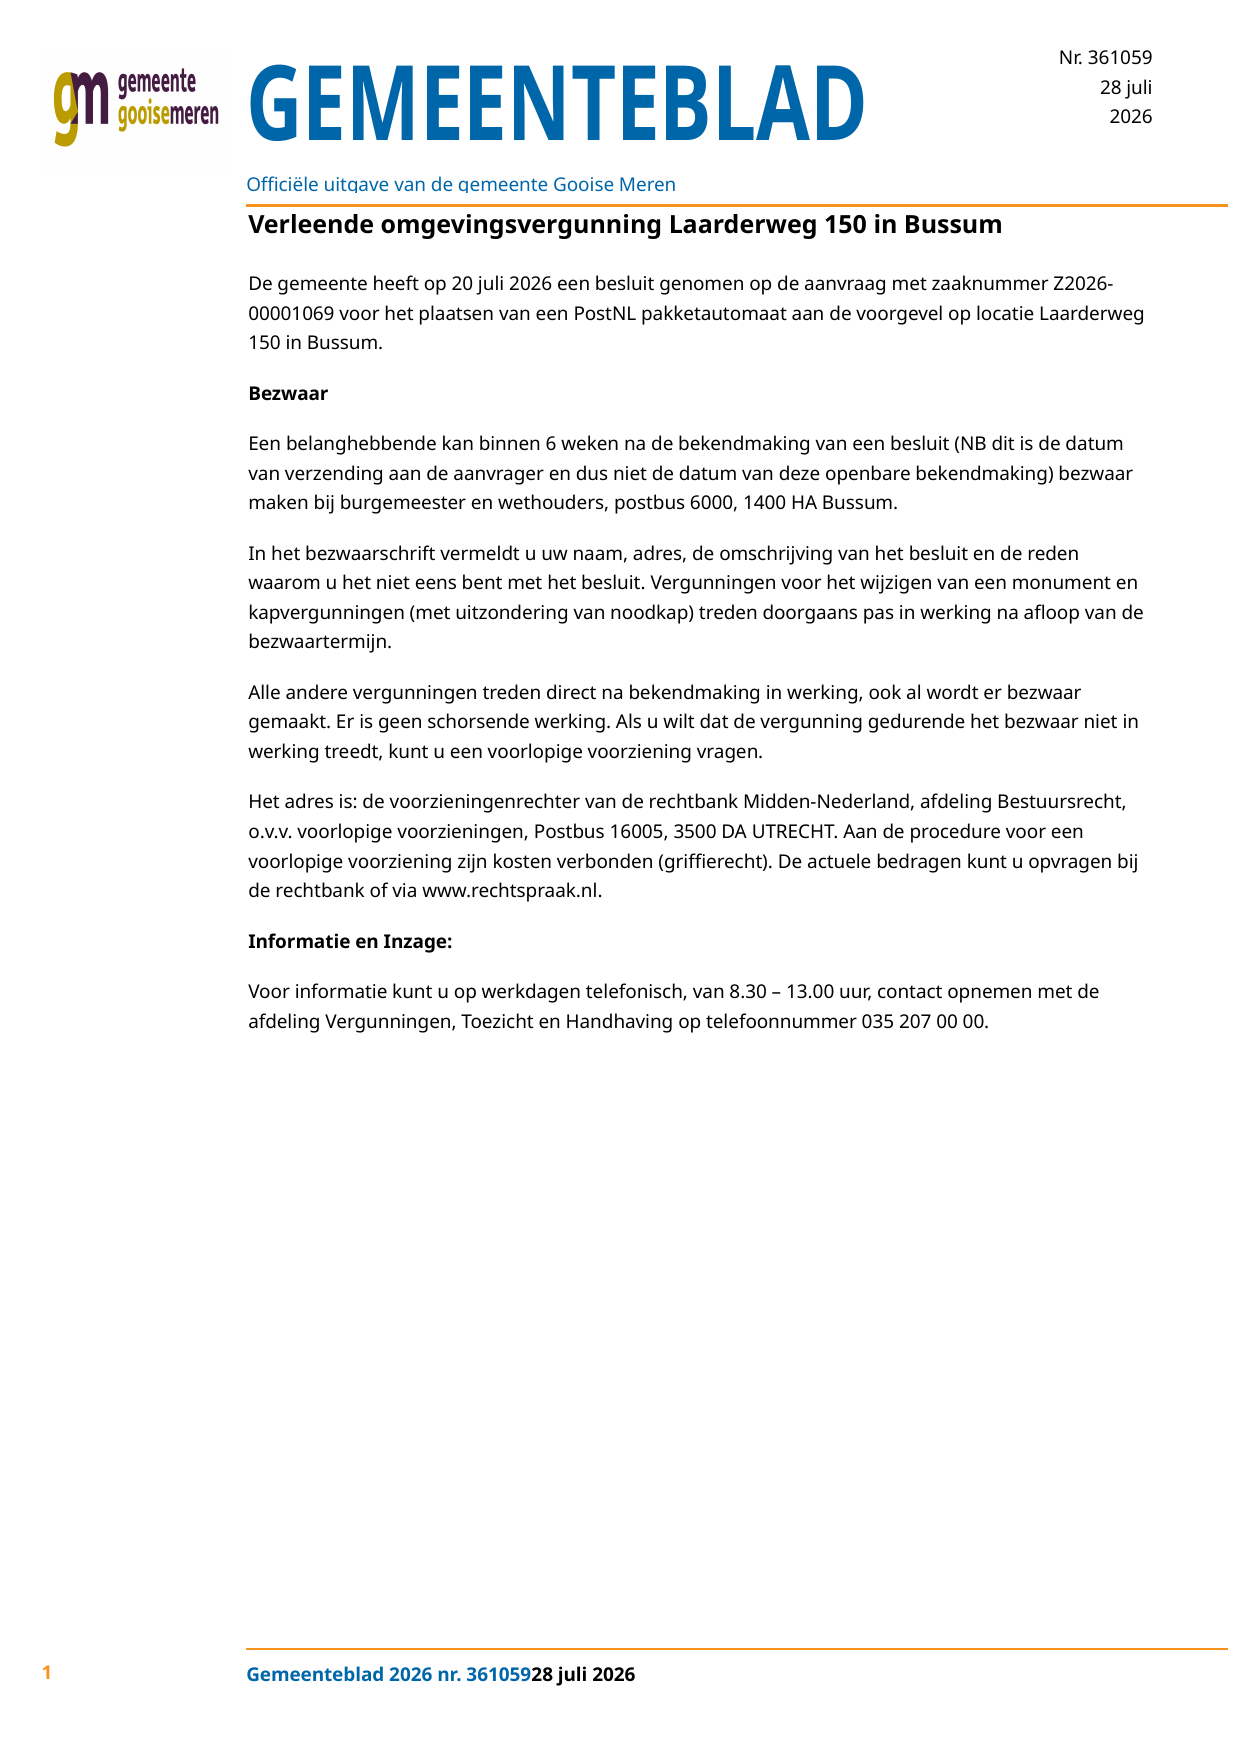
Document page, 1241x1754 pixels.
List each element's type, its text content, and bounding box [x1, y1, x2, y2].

text Een belanghebbende kan binnen 6 weken na de bekendmaking van een besluit (NB dit is de datum van verzending aan de aanvrager en dus niet de datum van deze openbare bekendmaking) bezwaar maken bij burgemeester en wethouders, postbus 6000, 1400 HA Bussum. [248, 430, 1152, 515]
text Verleende omgevingsvergunning Laarderweg 150 in Bussum [248, 207, 1152, 241]
text Bezwaar [248, 380, 1152, 406]
text Informatie en Inzage: [248, 928, 1152, 953]
text Het adres is: de voorzieningenrechter van de rechtbank Midden-Nederland, afdeling Bestuursrecht, o.v.v. voorlopige voorzieningen, Postbus 16005, 3500 DA UTRECHT. Aan de procedure voor een voorlopige voorziening zijn kosten verbonden (griffierecht). De actuele bedragen kunt u opvragen bij de rechtbank of via www.rechtspraak.nl. [248, 789, 1152, 903]
text In het bezwaarschrift vermeldt u uw naam, adres, de omschrijving van het besluit en de reden waarom u het niet eens bent met het besluit. Vergunningen voor het wijzigen van een monument en kapvergunningen (met uitzondering van noodkap) treden doorgaans pas in werking na afloop van de bezwaartermijn. [248, 540, 1152, 654]
text De gemeente heeft op 20 juli 2026 een besluit genomen op de aanvraag met zaaknummer Z2026-00001069 voor het plaatsen van een PostNL pakketautomaat aan de voorgevel op locatie Laarderweg 150 in Bussum. [248, 270, 1152, 355]
picture [41, 47, 231, 172]
text Alle andere vergunningen treden direct na bekendmaking in werking, ook al wordt er bezwaar gemaakt. Er is geen schorsende werking. Als u wilt dat de vergunning gedurende het bezwaar niet in werking treedt, kunt u een voorlopige voorziening vragen. [248, 679, 1152, 764]
text Voor informatie kunt u op werkdagen telefonisch, van 8.30 – 13.00 uur, contact opnemen met de afdeling Vergunningen, Toezicht en Handhaving op telefoonnummer 035 207 00 00. [248, 978, 1152, 1033]
